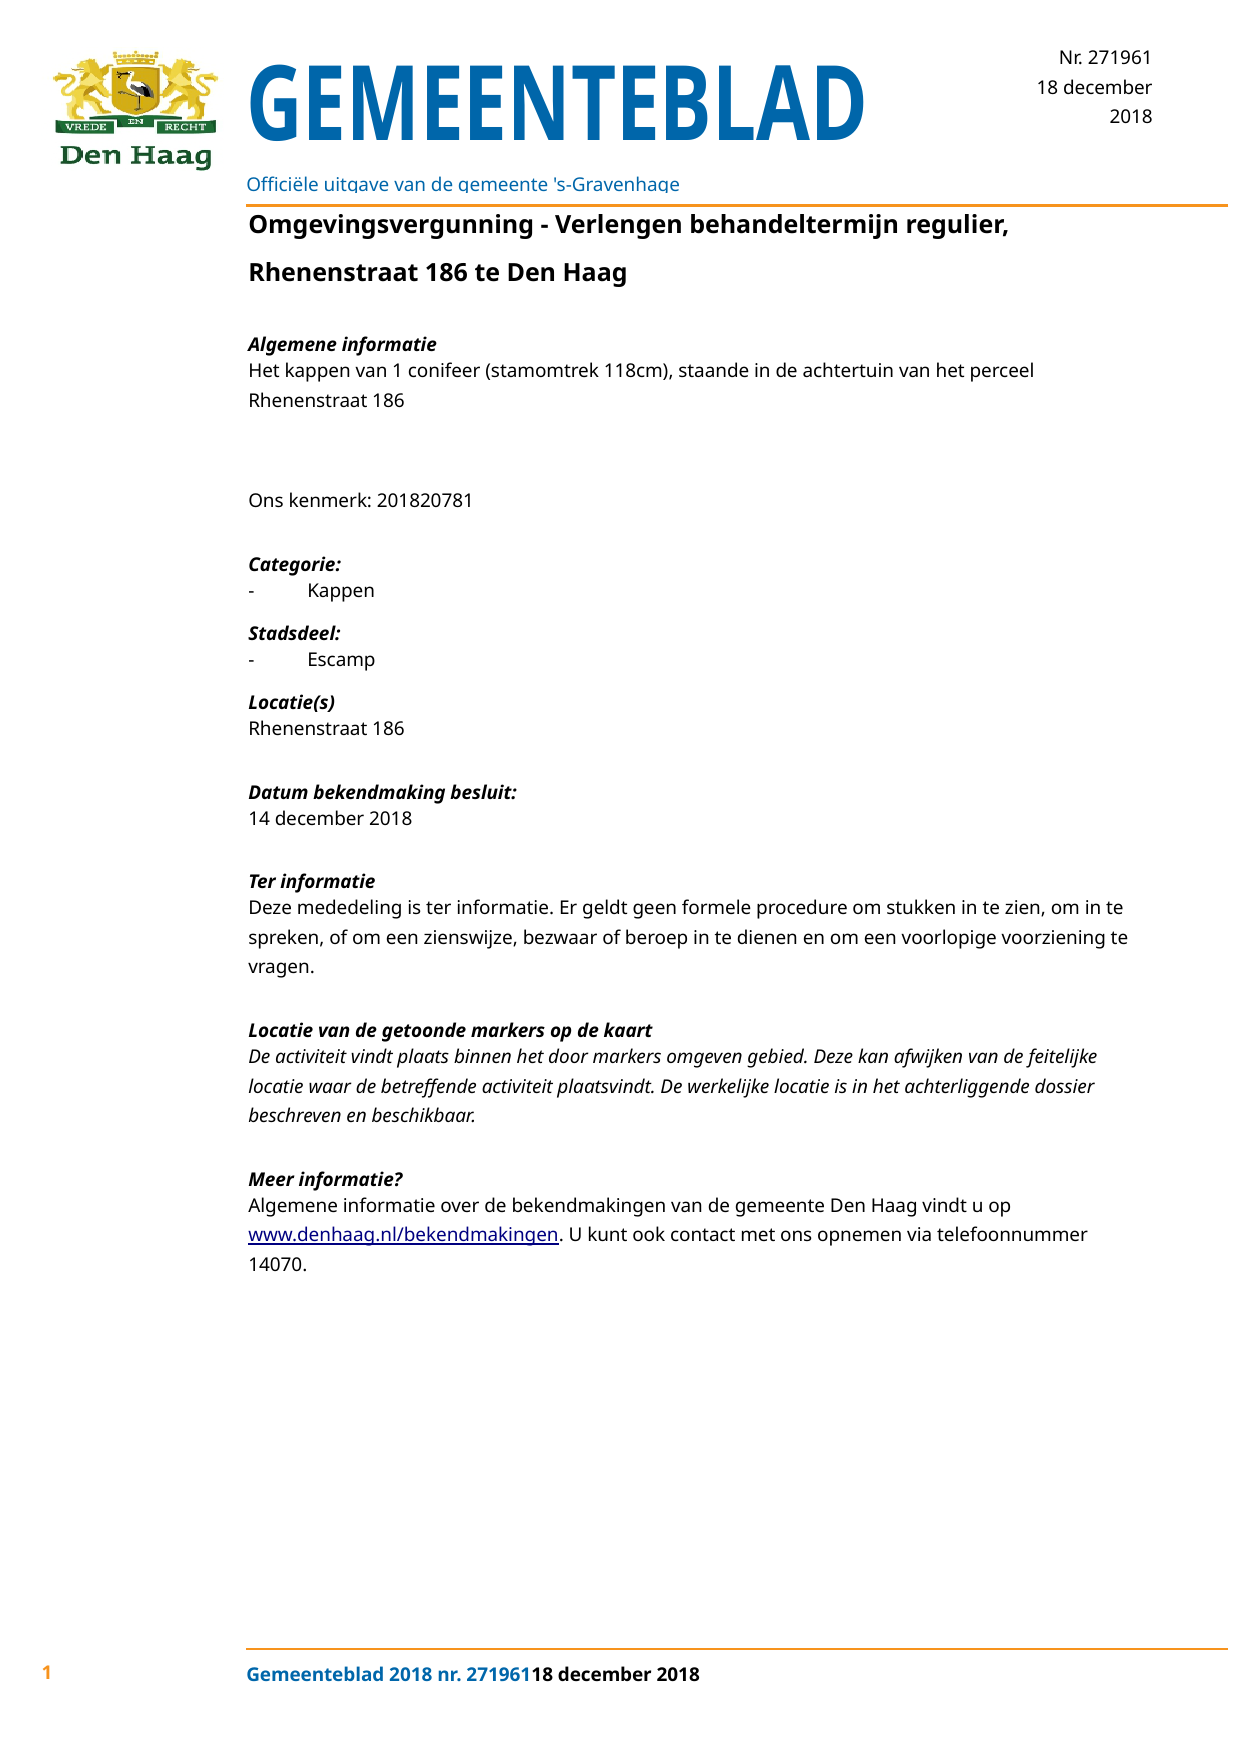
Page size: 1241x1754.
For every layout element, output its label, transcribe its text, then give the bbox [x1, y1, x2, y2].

text Categorie: [248, 552, 1152, 577]
text Datum bekendmaking besluit: [248, 779, 1152, 805]
text Omgevingsvergunning - Verlengen behandeltermijn regulier, Rhenenstraat 186 te Den Haag [248, 207, 1152, 288]
text Locatie(s) [248, 689, 1152, 715]
text Ter informatie [248, 869, 1152, 894]
list Escamp [248, 646, 1152, 672]
text Deze mededeling is ter informatie. Er geldt geen formele procedure om stukken in te zien, om in te spreken, of om een zienswijze, bezwaar of beroep in te dienen en om een voorlopige voorziening te vragen. [248, 894, 1152, 979]
text Algemene informatie [248, 331, 1152, 357]
picture [41, 47, 231, 172]
text Stadsdeel: [248, 620, 1152, 646]
list Kappen [248, 577, 1152, 603]
text Meer informatie? [248, 1166, 1152, 1192]
text De activiteit vindt plaats binnen het door markers omgeven gebied. Deze kan afwijken van de feitelijke locatie waar de betreffende activiteit plaatsvindt. De werkelijke locatie is in het achterliggende dossier beschreven en beschikbaar. [248, 1043, 1152, 1128]
text Het kappen van 1 conifeer (stamomtrek 118cm), staande in de achtertuin van het perceel Rhenenstraat 186 [248, 357, 1152, 412]
text Rhenenstraat 186 [248, 715, 1152, 741]
text Locatie van de getoonde markers op de kaart [248, 1017, 1152, 1043]
text Ons kenmerk: 201820781 [248, 488, 1152, 513]
text 14 december 2018 [248, 805, 1152, 830]
text Algemene informatie over de bekendmakingen van de gemeente Den Haag vindt u op www.denhaag.nl/bekendmakingen. U kunt ook contact met ons opnemen via telefoonnummer 14070. [248, 1192, 1152, 1277]
